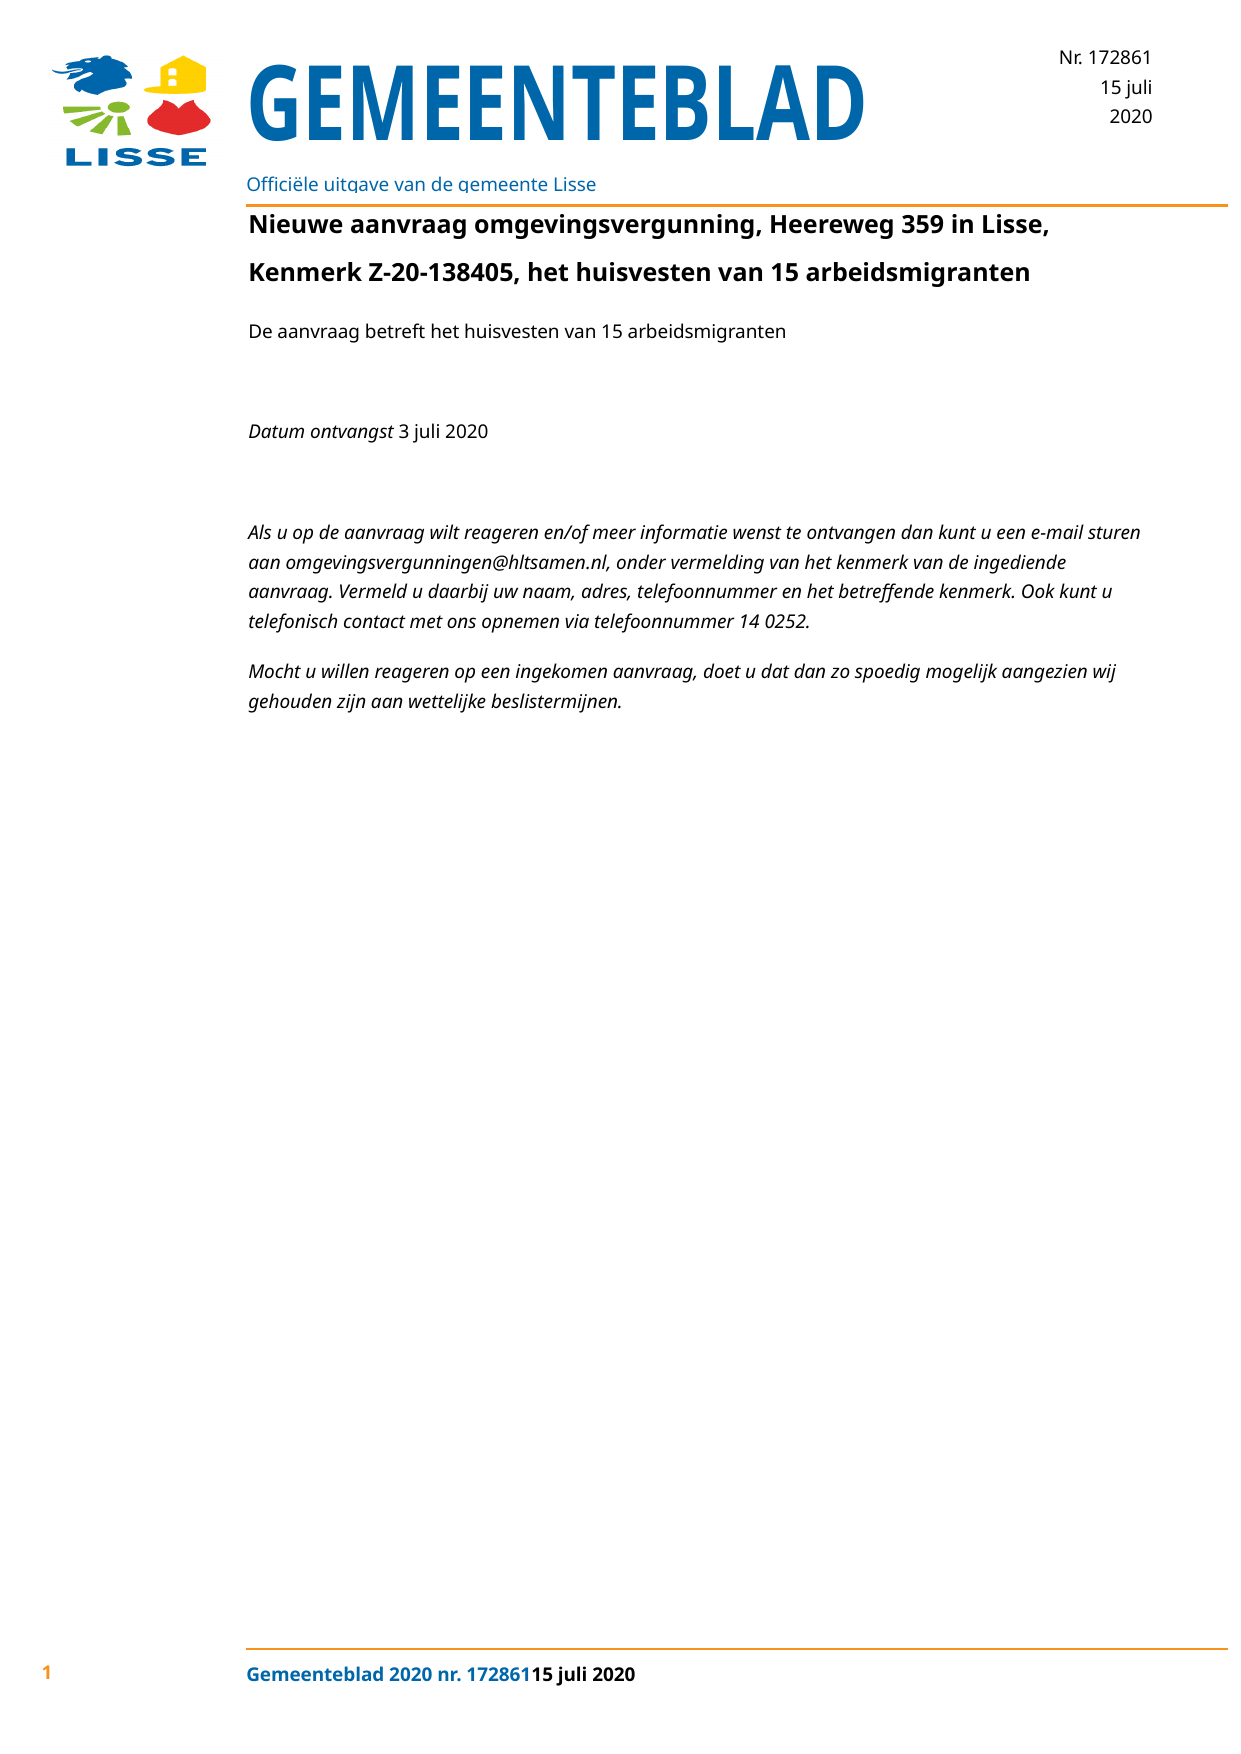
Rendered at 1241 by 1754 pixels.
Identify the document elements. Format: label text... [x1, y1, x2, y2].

picture [41, 47, 231, 172]
text Datum ontvangst 3 juli 2020 [248, 419, 1152, 444]
text De aanvraag betreft het huisvesten van 15 arbeidsmigranten [248, 318, 1152, 344]
text Als u op de aanvraag wilt reageren en/of meer informatie wenst te ontvangen dan kunt u een e-mail sturen aan omgevingsvergunningen@hltsamen.nl, onder vermelding van het kenmerk van de ingediende aanvraag. Vermeld u daarbij uw naam, adres, telefoonnummer en het betreffende kenmerk. Ook kunt u telefonisch contact met ons opnemen via telefoonnummer 14 0252. [248, 519, 1152, 634]
text Mocht u willen reageren op een ingekomen aanvraag, doet u dat dan zo spoedig mogelijk aangezien wij gehouden zijn aan wettelijke beslistermijnen. [248, 659, 1152, 714]
text Nieuwe aanvraag omgevingsvergunning, Heereweg 359 in Lisse, Kenmerk Z-20-138405, het huisvesten van 15 arbeidsmigranten [248, 207, 1152, 288]
